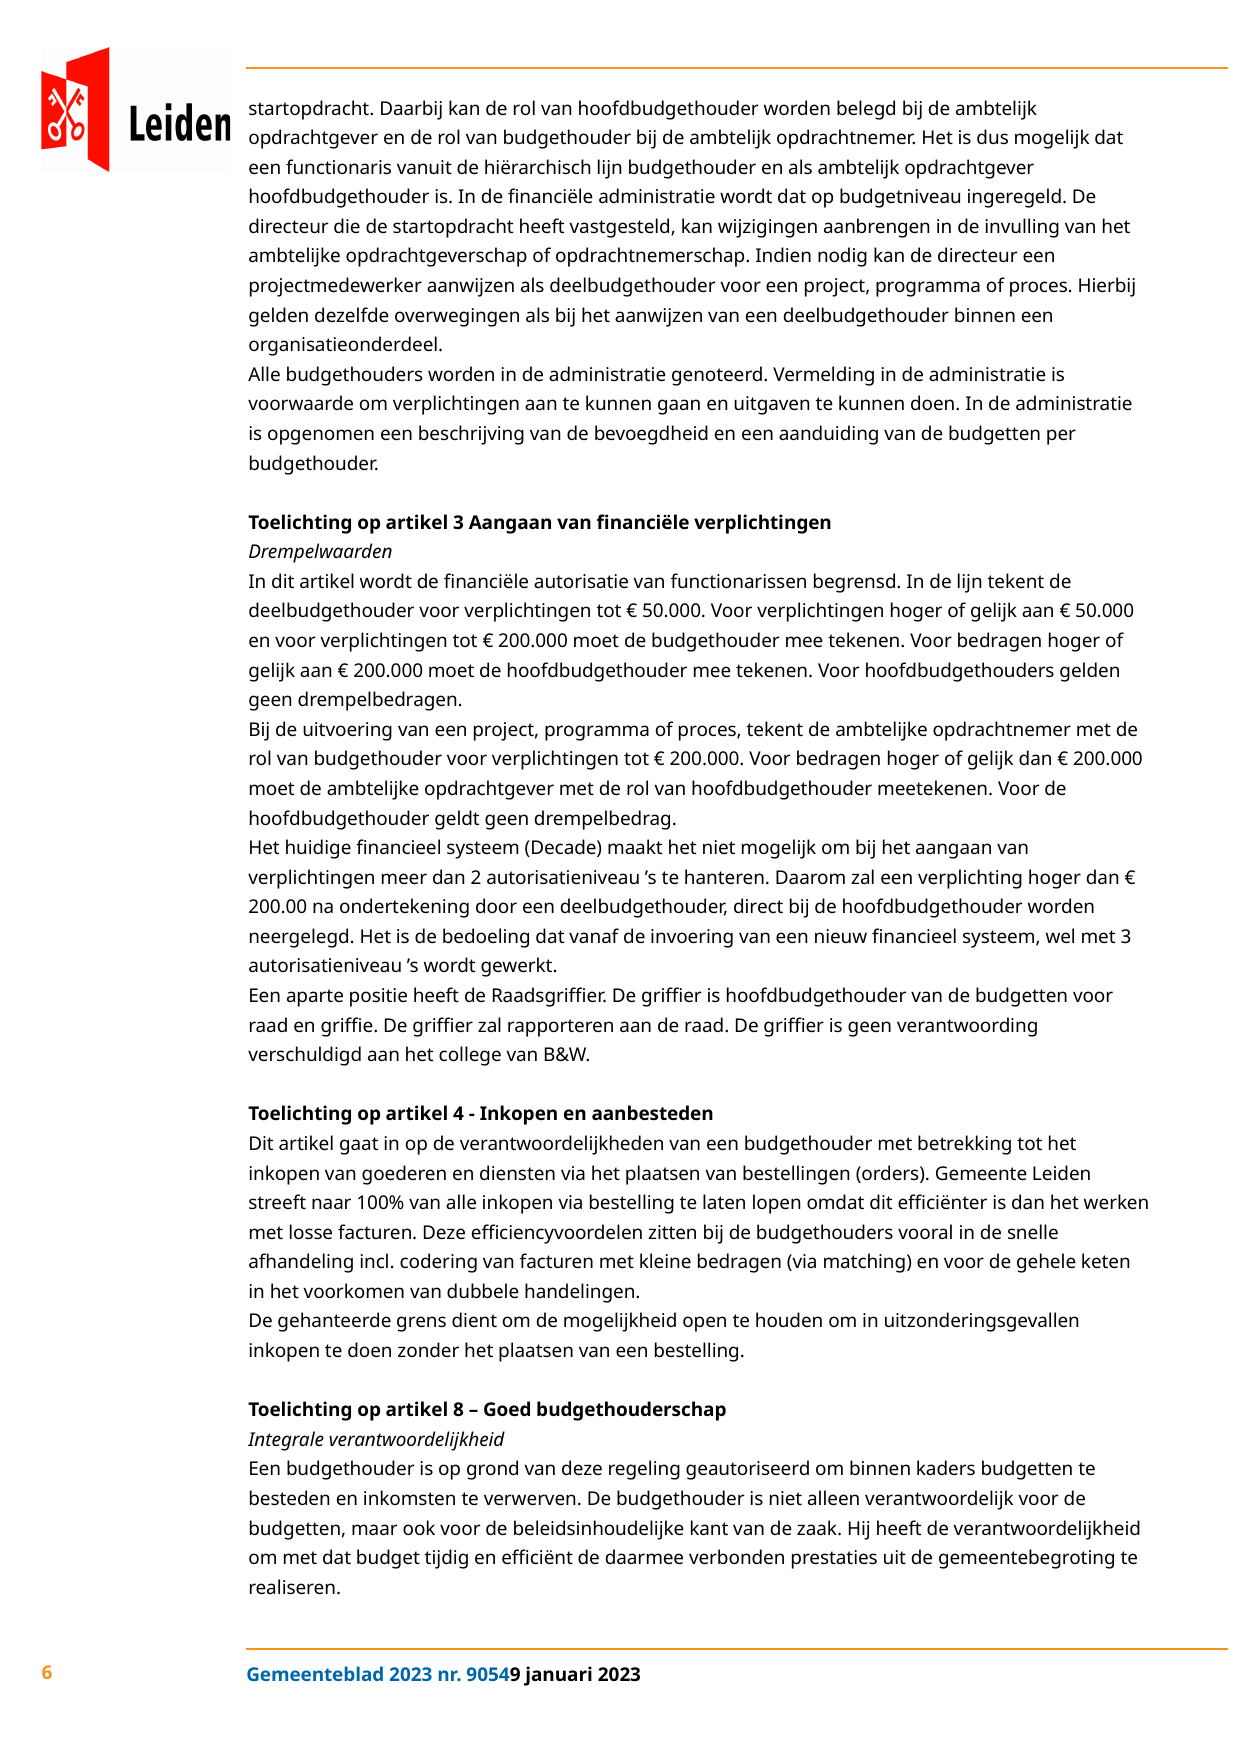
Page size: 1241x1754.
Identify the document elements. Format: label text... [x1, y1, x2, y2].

text Toelichting op artikel 3 Aangaan van financiële verplichtingen [248, 509, 1152, 535]
text Dit artikel gaat in op de verantwoordelijkheden van een budgethouder met betrekking tot het inkopen van goederen en diensten via het plaatsen van bestellingen (orders). Gemeente Leiden streeft naar 100% van alle inkopen via bestelling te laten lopen omdat dit efficiënter is dan het werken met losse facturen. Deze efficiencyvoordelen zitten bij de budgethouders vooral in de snelle afhandeling incl. codering van facturen met kleine bedragen (via matching) en voor de gehele keten in het voorkomen van dubbele handelingen. [248, 1130, 1152, 1304]
text startopdracht. Daarbij kan de rol van hoofdbudgethouder worden belegd bij de ambtelijk opdrachtgever en de rol van budgethouder bij de ambtelijk opdrachtnemer. Het is dus mogelijk dat een functionaris vanuit de hiërarchisch lijn budgethouder en als ambtelijk opdrachtgever hoofdbudgethouder is. In de financiële administratie wordt dat op budgetniveau ingeregeld. De directeur die de startopdracht heeft vastgesteld, kan wijzigingen aanbrengen in de invulling van het ambtelijke opdrachtgeverschap of opdrachtnemerschap. Indien nodig kan de directeur een projectmedewerker aanwijzen als deelbudgethouder voor een project, programma of proces. Hierbij gelden dezelfde overwegingen als bij het aanwijzen van een deelbudgethouder binnen een organisatieonderdeel. [248, 95, 1152, 357]
text De gehanteerde grens dient om de mogelijkheid open te houden om in uitzonderingsgevallen inkopen te doen zonder het plaatsen van een bestelling. [248, 1308, 1152, 1363]
text Integrale verantwoordelijkheid [248, 1426, 1152, 1452]
text Drempelwaarden [248, 538, 1152, 564]
text Een aparte positie heeft de Raadsgriffier. De griffier is hoofdbudgethouder van de budgetten voor raad en griffie. De griffier zal rapporteren aan de raad. De griffier is geen verantwoording verschuldigd aan het college van B&W. [248, 982, 1152, 1067]
text In dit artikel wordt de financiële autorisatie van functionarissen begrensd. In de lijn tekent de deelbudgethouder voor verplichtingen tot € 50.000. Voor verplichtingen hoger of gelijk aan € 50.000 en voor verplichtingen tot € 200.000 moet de budgethouder mee tekenen. Voor bedragen hoger of gelijk aan € 200.000 moet de hoofdbudgethouder mee tekenen. Voor hoofdbudgethouders gelden geen drempelbedragen. [248, 568, 1152, 712]
text Toelichting op artikel 4 - Inkopen en aanbesteden [248, 1101, 1152, 1126]
text Het huidige financieel systeem (Decade) maakt het niet mogelijk om bij het aangaan van verplichtingen meer dan 2 autorisatieniveau ’s te hanteren. Daarom zal een verplichting hoger dan € 200.00 na ondertekening door een deelbudgethouder, direct bij de hoofdbudgethouder worden neergelegd. Het is de bedoeling dat vanaf de invoering van een nieuw financieel systeem, wel met 3 autorisatieniveau ’s wordt gewerkt. [248, 834, 1152, 978]
text Alle budgethouders worden in de administratie genoteerd. Vermelding in de administratie is voorwaarde om verplichtingen aan te kunnen gaan en uitgaven te kunnen doen. In de administratie is opgenomen een beschrijving van de bevoegdheid en een aanduiding van de budgetten per budgethouder. [248, 361, 1152, 476]
text Een budgethouder is op grond van deze regeling geautoriseerd om binnen kaders budgetten te besteden en inkomsten te verwerven. De budgethouder is niet alleen verantwoordelijk voor de budgetten, maar ook voor de beleidsinhoudelijke kant van de zaak. Hij heeft de verantwoordelijkheid om met dat budget tijdig en efficiënt de daarmee verbonden prestaties uit de gemeentebegroting te realiseren. [248, 1456, 1152, 1600]
picture [41, 47, 231, 172]
text Bij de uitvoering van een project, programma of proces, tekent de ambtelijke opdrachtnemer met de rol van budgethouder voor verplichtingen tot € 200.000. Voor bedragen hoger of gelijk dan € 200.000 moet de ambtelijke opdrachtgever met de rol van hoofdbudgethouder meetekenen. Voor de hoofdbudgethouder geldt geen drempelbedrag. [248, 716, 1152, 831]
text Toelichting op artikel 8 – Goed budgethouderschap [248, 1396, 1152, 1422]
